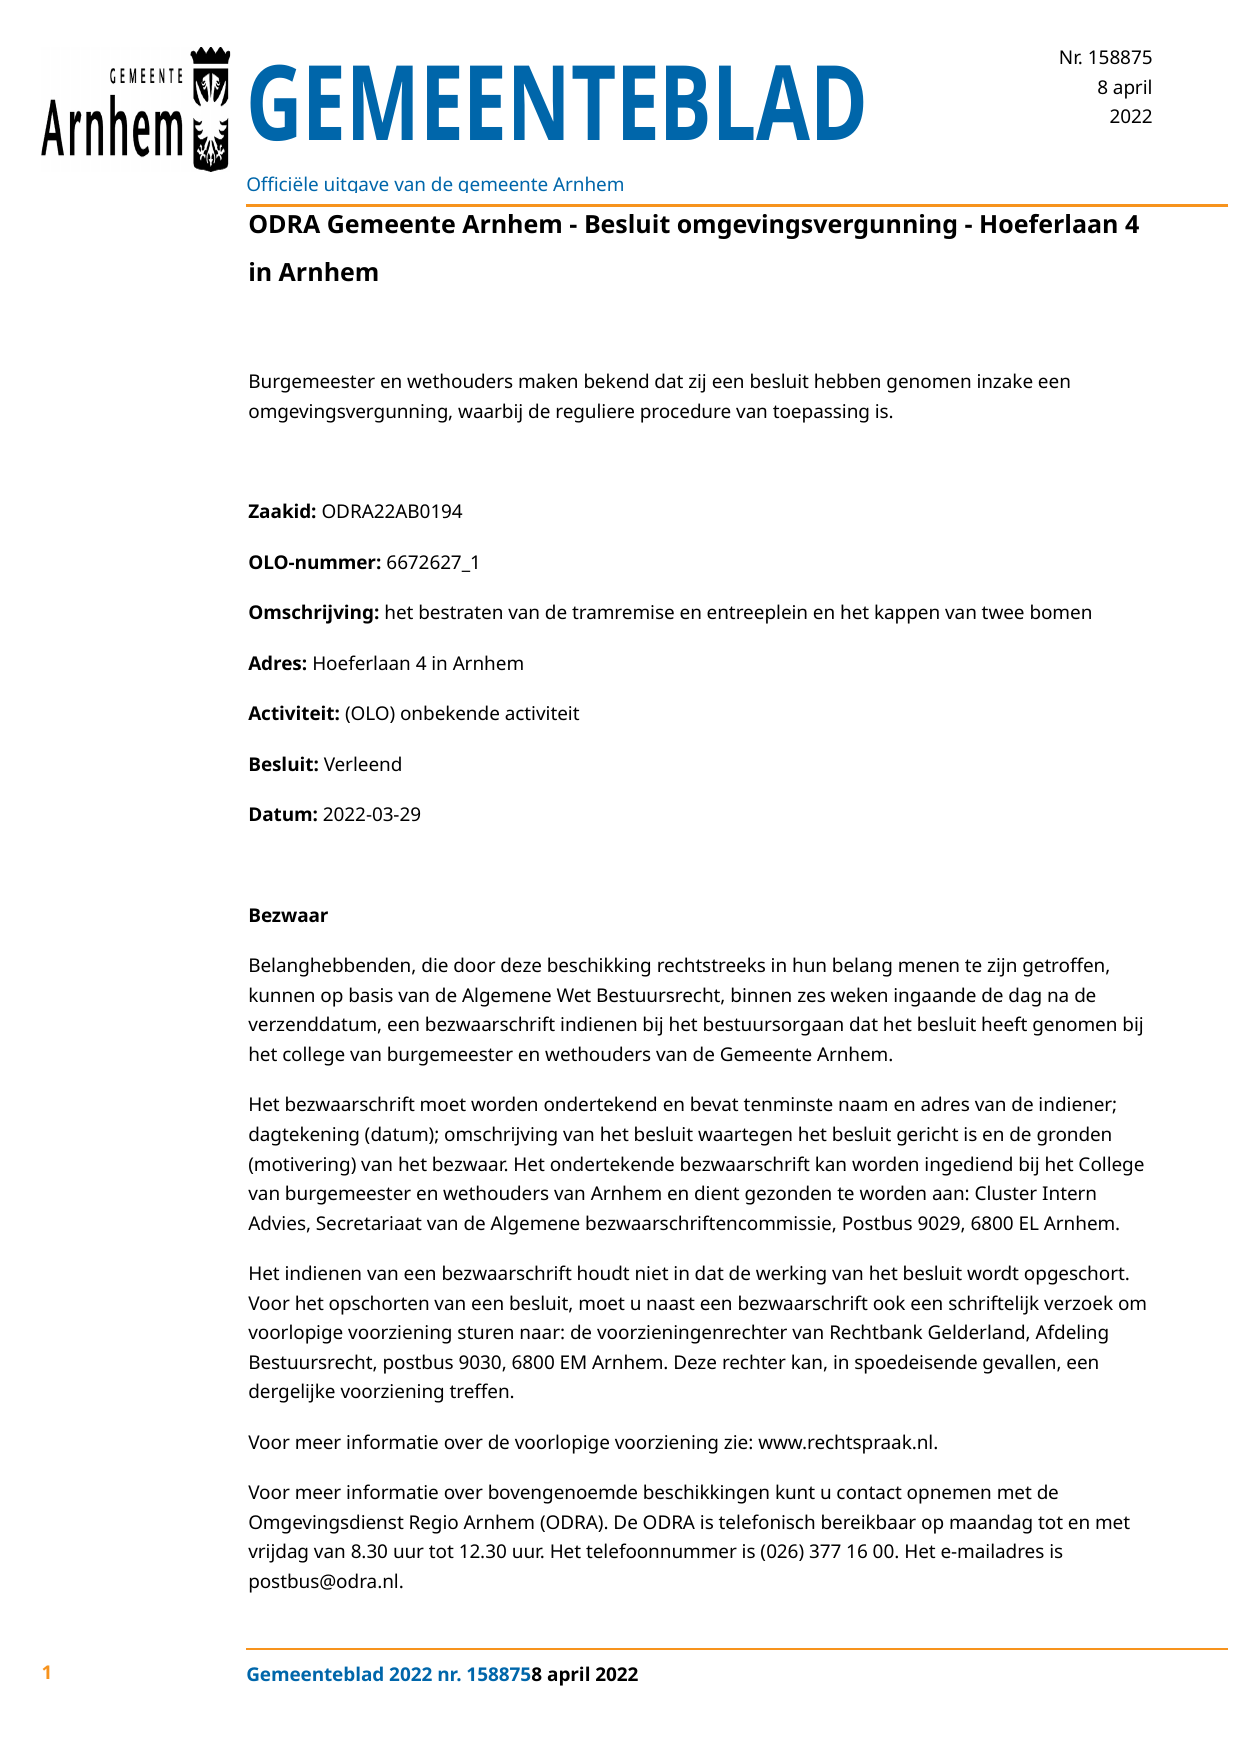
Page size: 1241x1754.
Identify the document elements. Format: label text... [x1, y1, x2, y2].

text Zaakid: ODRA22AB0194 [248, 499, 1152, 524]
text Belanghebbenden, die door deze beschikking rechtstreeks in hun belang menen te zijn getroffen, kunnen op basis van de Algemene Wet Bestuursrecht, binnen zes weken ingaande de dag na de verzenddatum, een bezwaarschrift indienen bij het bestuursorgaan dat het besluit heeft genomen bij het college van burgemeester en wethouders van de Gemeente Arnhem. [248, 952, 1152, 1067]
text Voor meer informatie over de voorlopige voorziening zie: www.rechtspraak.nl. [248, 1429, 1152, 1455]
text Voor meer informatie over bovengenoemde beschikkingen kunt u contact opnemen met de Omgevingsdienst Regio Arnhem (ODRA). De ODRA is telefonisch bereikbaar op maandag tot en met vrijdag van 8.30 uur tot 12.30 uur. Het telefoonnummer is (026) 377 16 00. Het e-mailadres is postbus@odra.nl. [248, 1479, 1152, 1594]
text Adres: Hoeferlaan 4 in Arnhem [248, 650, 1152, 676]
text Activiteit: (OLO) onbekende activiteit [248, 700, 1152, 726]
text Omschrijving: het bestraten van de tramremise en entreeplein en het kappen van twee bomen [248, 599, 1152, 625]
text Burgemeester en wethouders maken bekend dat zij een besluit hebben genomen inzake een omgevingsvergunning, waarbij de reguliere procedure van toepassing is. [248, 368, 1152, 424]
text Besluit: Verleend [248, 751, 1152, 777]
text Het indienen van een bezwaarschrift houdt niet in dat de werking van het besluit wordt opgeschort. Voor het opschorten van een besluit, moet u naast een bezwaarschrift ook een schriftelijk verzoek om voorlopige voorziening sturen naar: de voorzieningenrechter van Rechtbank Gelderland, Afdeling Bestuursrecht, postbus 9030, 6800 EM Arnhem. Deze rechter kan, in spoedeisende gevallen, een dergelijke voorziening treffen. [248, 1260, 1152, 1404]
text OLO-nummer: 6672627_1 [248, 549, 1152, 575]
text ODRA Gemeente Arnhem - Besluit omgevingsvergunning - Hoeferlaan 4 in Arnhem [248, 207, 1152, 288]
text Bezwaar [248, 902, 1152, 928]
text Datum: 2022-03-29 [248, 801, 1152, 827]
text Het bezwaarschrift moet worden ondertekend en bevat tenminste naam en adres van de indiener; dagtekening (datum); omschrijving van het besluit waartegen het besluit gericht is en de gronden (motivering) van het bezwaar. Het ondertekende bezwaarschrift kan worden ingediend bij het College van burgemeester en wethouders van Arnhem en dient gezonden te worden aan: Cluster Intern Advies, Secretariaat van de Algemene bezwaarschriftencommissie, Postbus 9029, 6800 EL Arnhem. [248, 1092, 1152, 1236]
picture [41, 47, 231, 172]
